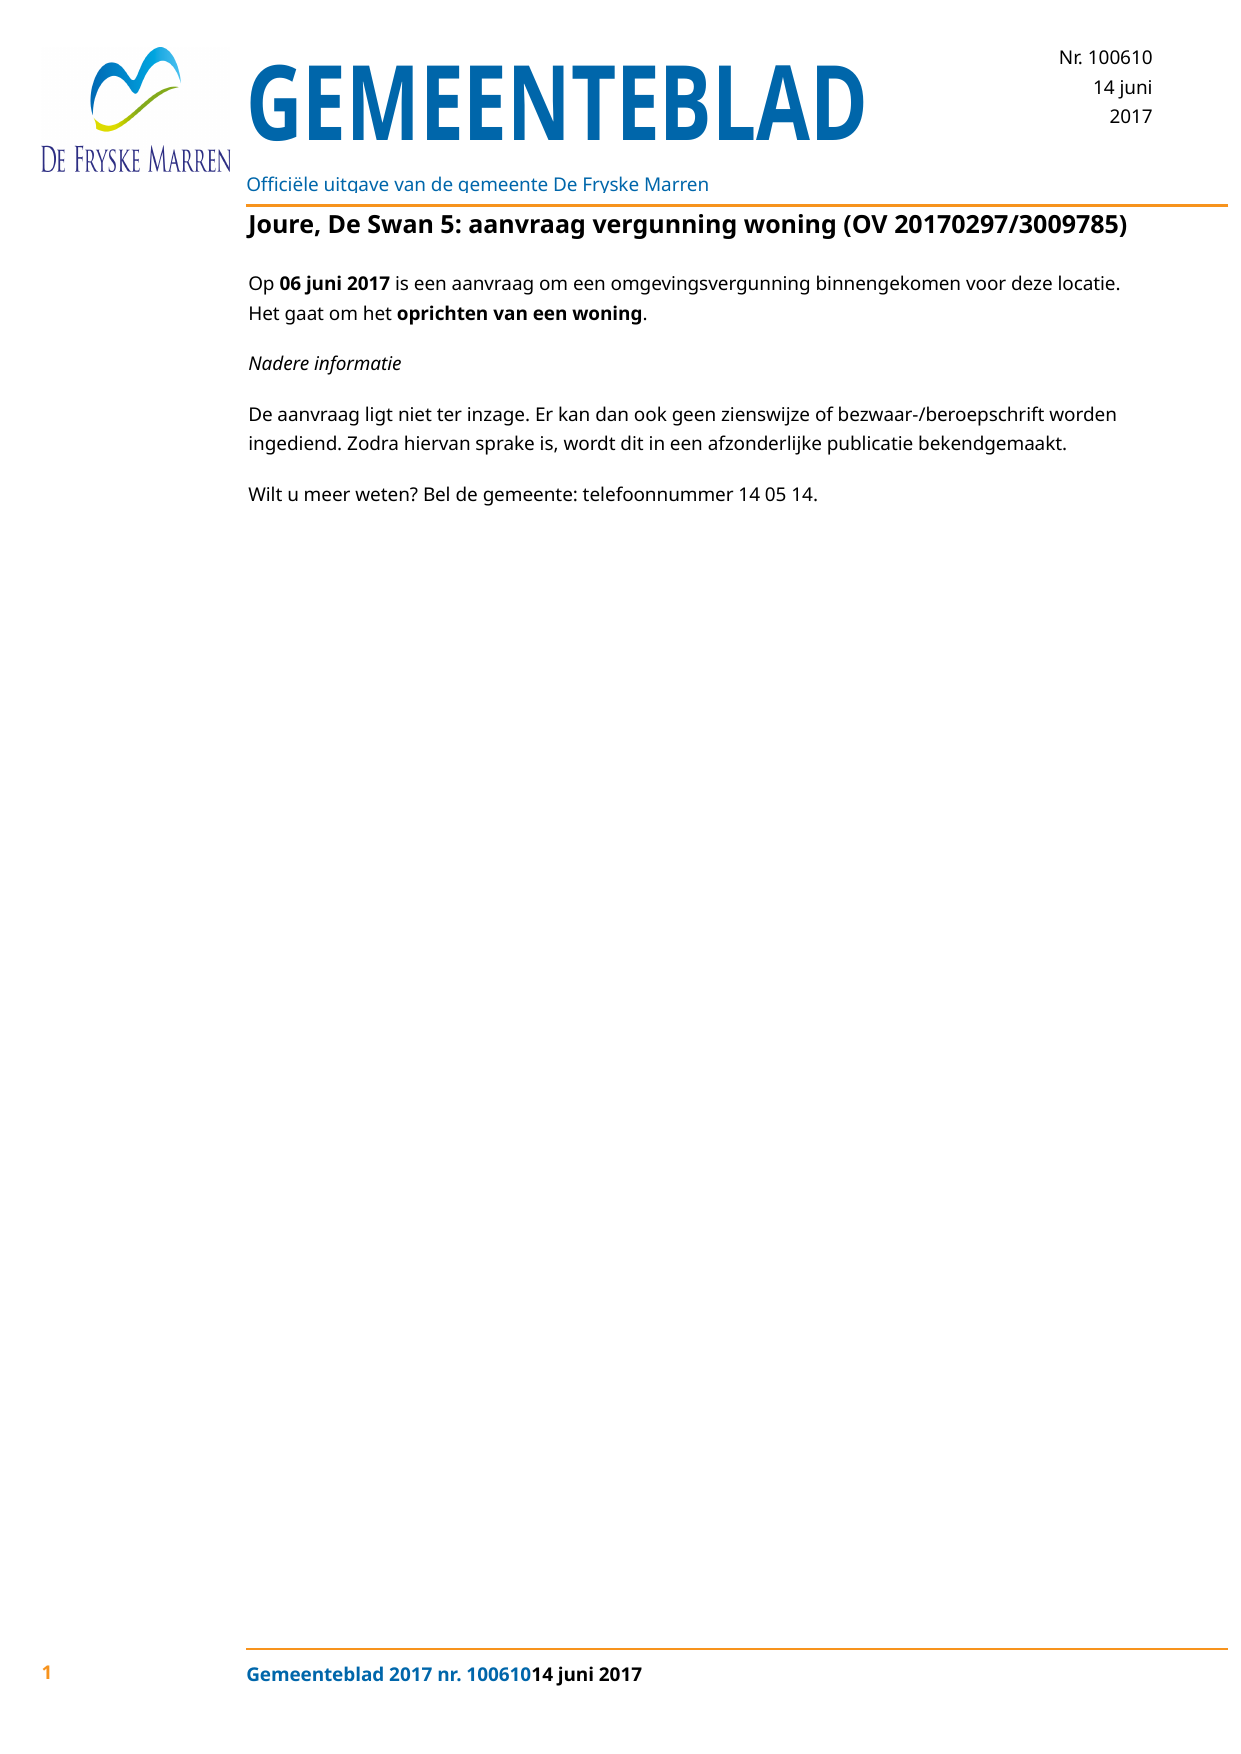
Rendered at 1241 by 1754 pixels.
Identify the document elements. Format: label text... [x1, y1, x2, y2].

text Joure, De Swan 5: aanvraag vergunning woning (OV 20170297/3009785) [248, 207, 1152, 241]
text Op 06 juni 2017 is een aanvraag om een omgevingsvergunning binnengekomen voor deze locatie. Het gaat om het oprichten van een woning. [248, 270, 1152, 326]
picture [41, 47, 231, 172]
text De aanvraag ligt niet ter inzage. Er kan dan ook geen zienswijze of bezwaar-/beroepschrift worden ingediend. Zodra hiervan sprake is, wordt dit in een afzonderlijke publicatie bekendgemaakt. [248, 401, 1152, 456]
text Wilt u meer weten? Bel de gemeente: telefoonnummer 14 05 14. [248, 481, 1152, 506]
text Nadere informatie [248, 350, 1152, 376]
